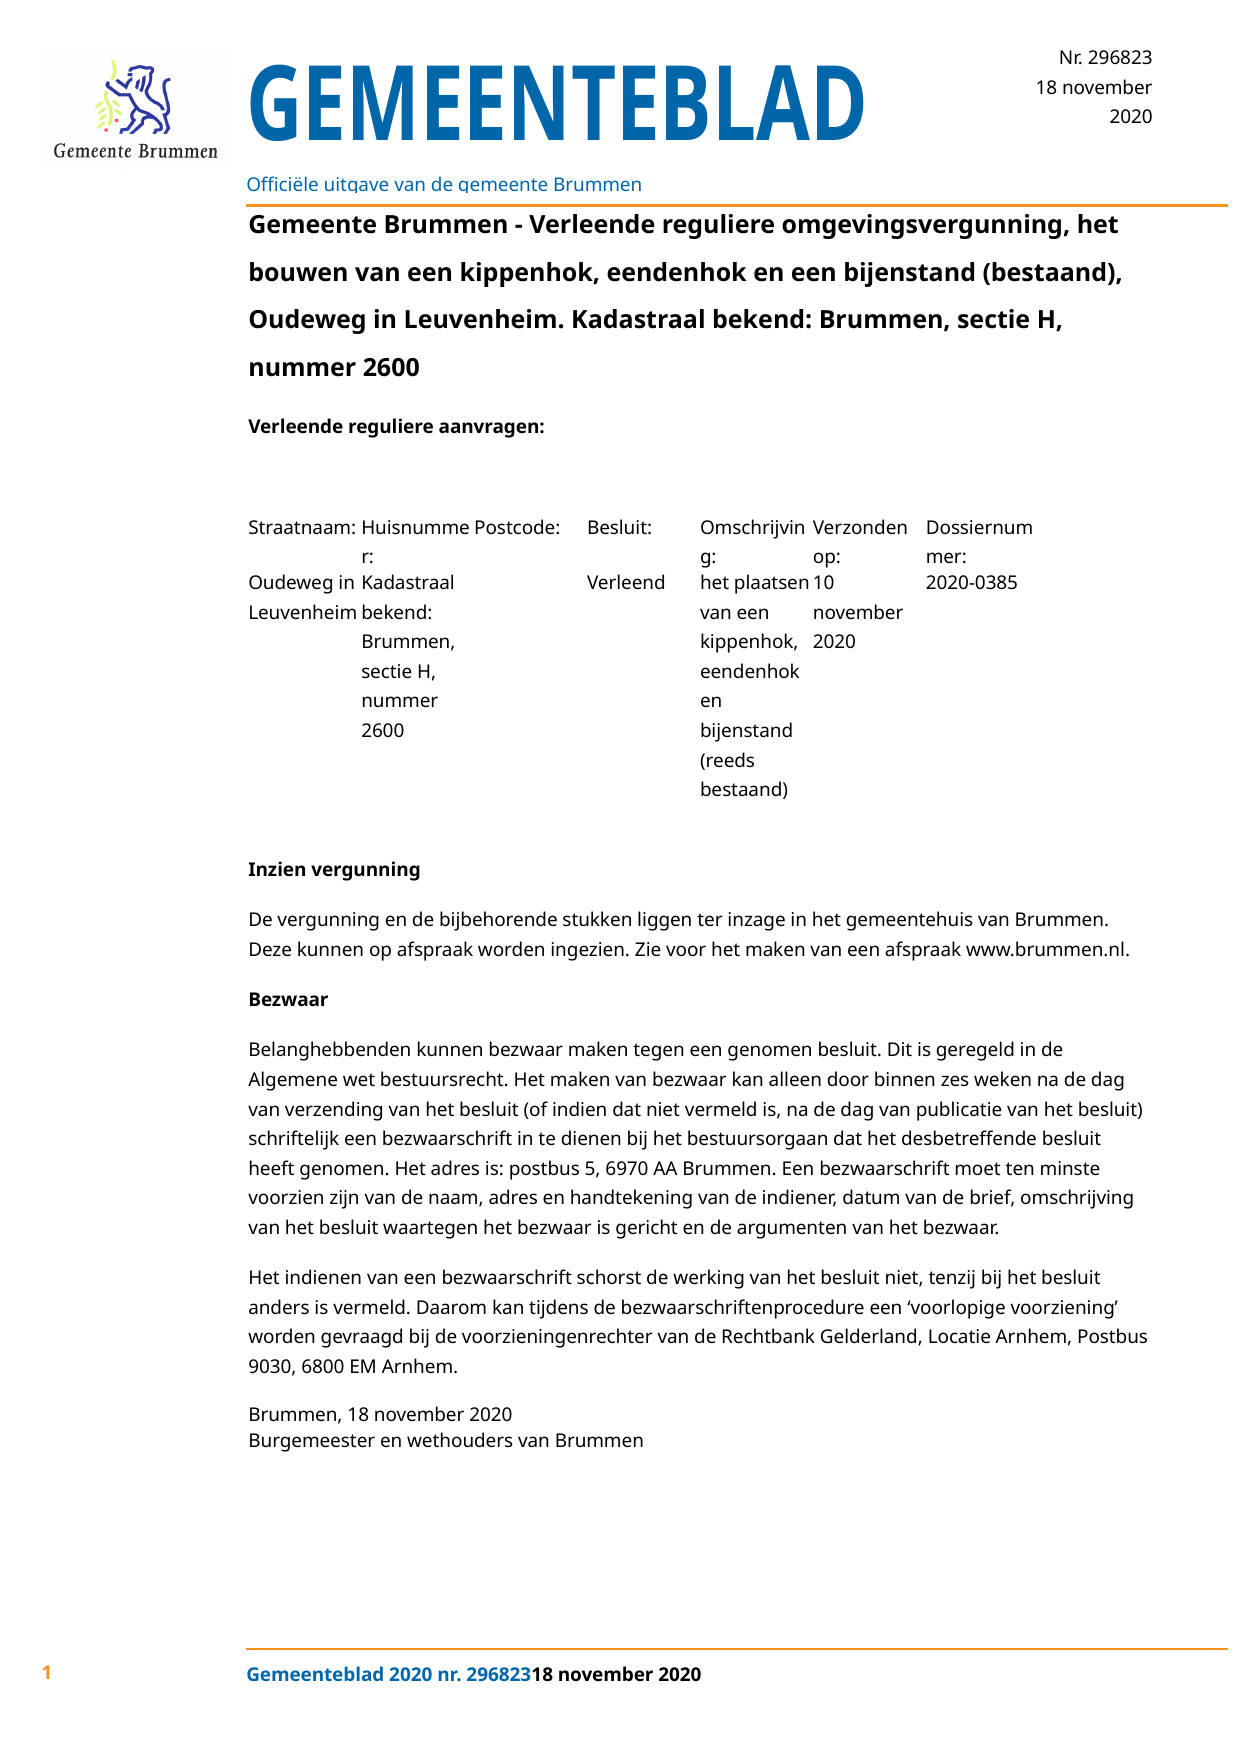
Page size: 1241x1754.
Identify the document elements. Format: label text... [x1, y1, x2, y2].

text Brummen, 18 november 2020 [248, 1401, 1152, 1427]
table_header Besluit: [587, 514, 700, 569]
table_cell Verleend [587, 569, 700, 802]
table_header Huisnummer: [361, 514, 474, 569]
text Belanghebbenden kunnen bezwaar maken tegen een genomen besluit. Dit is geregeld in de Algemene wet bestuursrecht. Het maken van bezwaar kan alleen door binnen zes weken na de dag van verzending van het besluit (of indien dat niet vermeld is, na de dag van publicatie van het besluit) schriftelijk een bezwaarschrift in te dienen bij het bestuursorgaan dat het desbetreffende besluit heeft genomen. Het adres is: postbus 5, 6970 AA Brummen. Een bezwaarschrift moet ten minste voorzien zijn van de naam, adres en handtekening van de indiener, datum van de brief, omschrijving van het besluit waartegen het bezwaar is gericht en de argumenten van het bezwaar. [248, 1037, 1152, 1240]
picture [41, 47, 231, 172]
table_header Straatnaam: [248, 514, 361, 569]
text Inzien vergunning [248, 856, 1152, 882]
table_header Verzonden op: [813, 514, 926, 569]
text Burgemeester en wethouders van Brummen [248, 1427, 1152, 1453]
table_header [1039, 514, 1152, 569]
table_cell [474, 569, 587, 802]
table_header Dossiernummer: [926, 514, 1038, 569]
table_cell [1039, 569, 1152, 802]
table_cell het plaatsen van een kippenhok, eendenhok en bijenstand (reeds bestaand) [700, 569, 813, 802]
table_cell Kadastraal bekend: Brummen, sectie H, nummer 2600 [361, 569, 474, 802]
table_header Omschrijving: [700, 514, 813, 569]
table_cell Oudeweg in Leuvenheim [248, 569, 361, 802]
table_cell 10 november 2020 [813, 569, 926, 802]
table_header Postcode: [474, 514, 587, 569]
text Het indienen van een bezwaarschrift schorst de werking van het besluit niet, tenzij bij het besluit anders is vermeld. Daarom kan tijdens de bezwaarschriftenprocedure een ‘voorlopige voorziening’ worden gevraagd bij de voorzieningenrechter van de Rechtbank Gelderland, Locatie Arnhem, Postbus 9030, 6800 EM Arnhem. [248, 1264, 1152, 1379]
text Gemeente Brummen - Verleende reguliere omgevingsvergunning, het bouwen van een kippenhok, eendenhok en een bijenstand (bestaand), Oudeweg in Leuvenheim. Kadastraal bekend: Brummen, sectie H, nummer 2600 [248, 207, 1152, 384]
table_cell 2020-0385 [926, 569, 1038, 802]
text De vergunning en de bijbehorende stukken liggen ter inzage in het gemeentehuis van Brummen. Deze kunnen op afspraak worden ingezien. Zie voor het maken van een afspraak www.brummen.nl. [248, 906, 1152, 962]
text Verleende reguliere aanvragen: [248, 413, 1152, 439]
text Bezwaar [248, 986, 1152, 1012]
